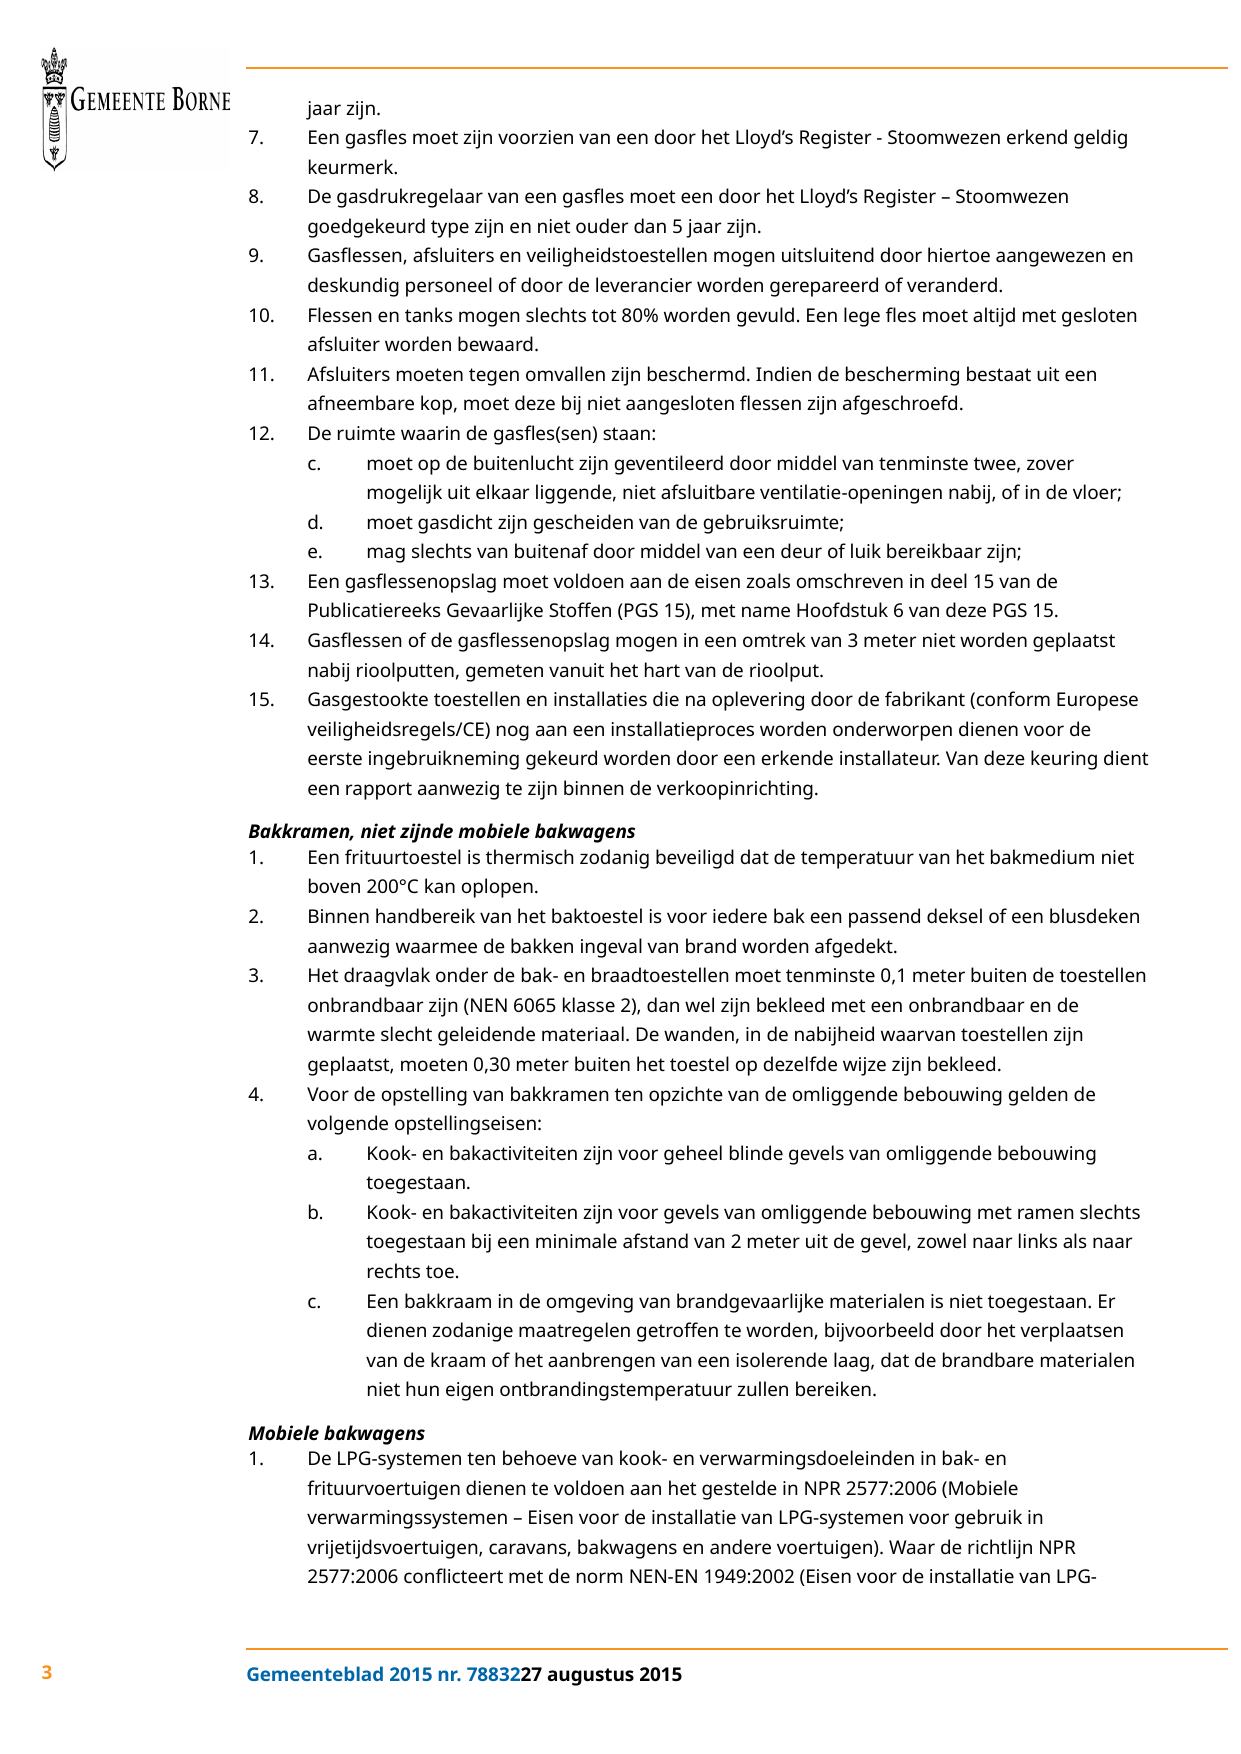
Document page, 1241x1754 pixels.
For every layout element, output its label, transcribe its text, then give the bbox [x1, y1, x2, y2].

list Kook- en bakactiviteiten zijn voor gevels van omliggende bebouwing met ramen slechts toegestaan bij een minimale afstand van 2 meter uit de gevel, zowel naar links als naar rechts toe. [307, 1199, 1152, 1284]
list Het draagvlak onder de bak- en braadtoestellen moet tenminste 0,1 meter buiten de toestellen onbrandbaar zijn (NEN 6065 klasse 2), dan wel zijn bekleed met een onbrandbaar en de warmte slecht geleidende materiaal. De wanden, in de nabijheid waarvan toestellen zijn geplaatst, moeten 0,30 meter buiten het toestel op dezelfde wijze zijn bekleed. [248, 962, 1152, 1077]
list Flessen en tanks mogen slechts tot 80% worden gevuld. Een lege fles moet altijd met gesloten afsluiter worden bewaard. [248, 302, 1152, 357]
list Gasflessen of de gasflessenopslag mogen in een omtrek van 3 meter niet worden geplaatst nabij rioolputten, gemeten vanuit het hart van de rioolput. [248, 627, 1152, 683]
list moet op de buitenlucht zijn geventileerd door middel van tenminste twee, zover mogelijk uit elkaar liggende, niet afsluitbare ventilatie-openingen nabij, of in de vloer; [307, 450, 1152, 505]
list Gasgestookte toestellen en installaties die na oplevering door de fabrikant (conform Europese veiligheidsregels/CE) nog aan een installatieproces worden onderworpen dienen voor de eerste ingebruikneming gekeurd worden door een erkende installateur. Van deze keuring dient een rapport aanwezig te zijn binnen de verkoopinrichting. [248, 686, 1152, 801]
text Bakkramen, niet zijnde mobiele bakwagens [248, 818, 1152, 844]
list Binnen handbereik van het baktoestel is voor iedere bak een passend deksel of een blusdeken aanwezig waarmee de bakken ingeval van brand worden afgedekt. [248, 903, 1152, 958]
list De LPG-systemen ten behoeve van kook- en verwarmingsdoeleinden in bak- en frituurvoertuigen dienen te voldoen aan het gestelde in NPR 2577:2006 (Mobiele verwarmingssystemen – Eisen voor de installatie van LPG-systemen voor gebruik in vrijetijdsvoertuigen, caravans, bakwagens en andere voertuigen). Waar de richtlijn NPR 2577:2006 conflicteert met de norm NEN-EN 1949:2002 (Eisen voor de installatie van LPG- [248, 1445, 1152, 1589]
list De ruimte waarin de gasfles(sen) staan: [248, 420, 1152, 446]
list Een bakkraam in de omgeving van brandgevaarlijke materialen is niet toegestaan. Er dienen zodanige maatregelen getroffen te worden, bijvoorbeeld door het verplaatsen van de kraam of het aanbrengen van een isolerende laag, dat de brandbare materialen niet hun eigen ontbrandingstemperatuur zullen bereiken. [307, 1288, 1152, 1402]
list Gasflessen, afsluiters en veiligheidstoestellen mogen uitsluitend door hiertoe aangewezen en deskundig personeel of door de leverancier worden gerepareerd of veranderd. [248, 243, 1152, 298]
list moet gasdicht zijn gescheiden van de gebruiksruimte; [307, 509, 1152, 535]
list Kook- en bakactiviteiten zijn voor geheel blinde gevels van omliggende bebouwing toegestaan. [307, 1140, 1152, 1195]
text Mobiele bakwagens [248, 1420, 1152, 1445]
list mag slechts van buitenaf door middel van een deur of luik bereikbaar zijn; [307, 538, 1152, 564]
list Afsluiters moeten tegen omvallen zijn beschermd. Indien de bescherming bestaat uit een afneembare kop, moet deze bij niet aangesloten flessen zijn afgeschroefd. [248, 361, 1152, 416]
list Een frituurtoestel is thermisch zodanig beveiligd dat de temperatuur van het bakmedium niet boven 200°C kan oplopen. [248, 844, 1152, 899]
list De gasdrukregelaar van een gasfles moet een door het Lloyd’s Register – Stoomwezen goedgekeurd type zijn en niet ouder dan 5 jaar zijn. [248, 183, 1152, 239]
list Voor de opstelling van bakkramen ten opzichte van de omliggende bebouwing gelden de volgende opstellingseisen: [248, 1081, 1152, 1136]
list jaar zijn. [248, 95, 1152, 121]
picture [41, 47, 231, 172]
list Een gasfles moet zijn voorzien van een door het Lloyd’s Register - Stoomwezen erkend geldig keurmerk. [248, 124, 1152, 180]
list Een gasflessenopslag moet voldoen aan de eisen zoals omschreven in deel 15 van de Publicatiereeks Gevaarlijke Stoffen (PGS 15), met name Hoofdstuk 6 van deze PGS 15. [248, 568, 1152, 623]
